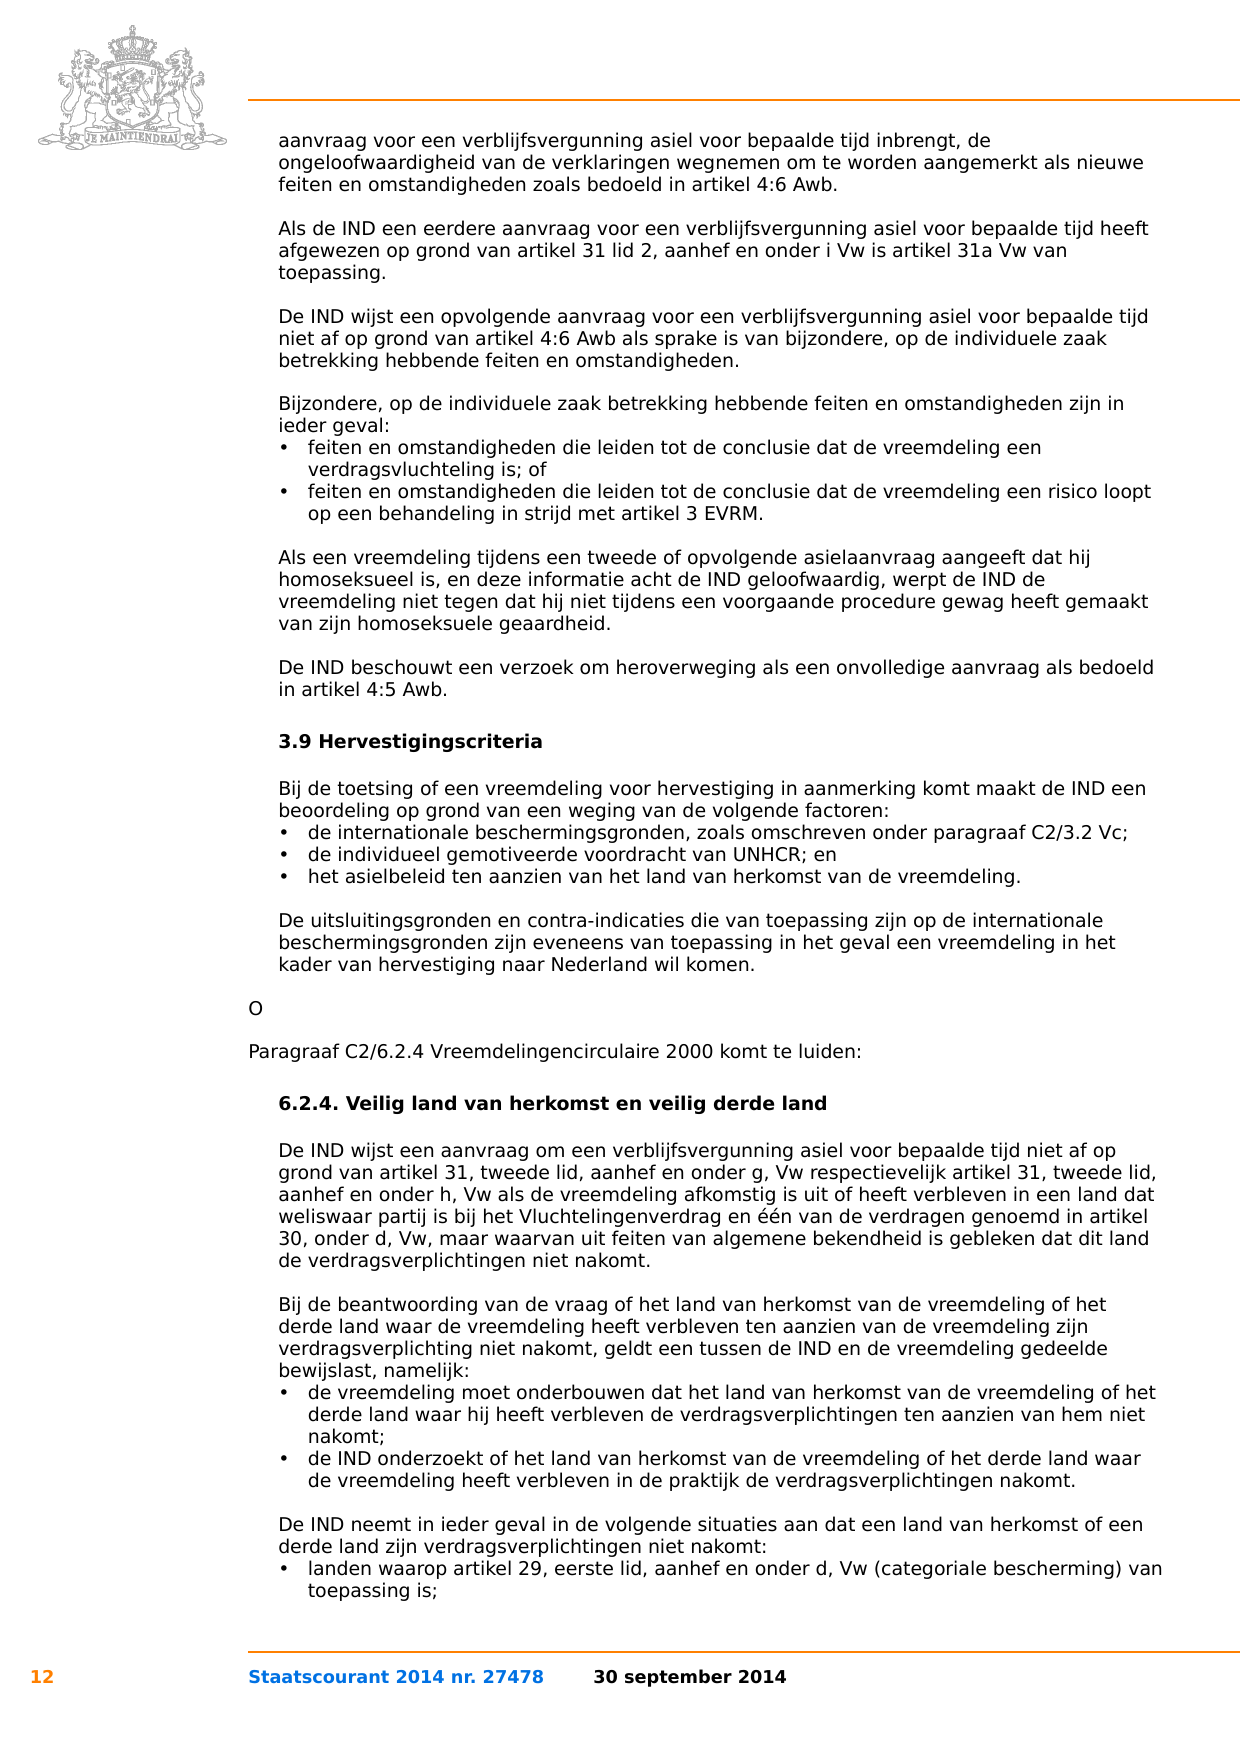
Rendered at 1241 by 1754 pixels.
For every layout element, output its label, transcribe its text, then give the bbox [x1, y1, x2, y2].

text Als een vreemdeling tijdens een tweede of opvolgende asielaanvraag aangeeft dat hij homoseksueel is, en deze informatie acht de IND geloofwaardig, werpt de IND de vreemdeling niet tegen dat hij niet tijdens een voorgaande procedure gewag heeft gemaakt van zijn homoseksuele geaardheid. [278, 547, 1163, 635]
text Paragraaf C2/6.2.4 Vreemdelingencirculaire 2000 komt te luiden: [248, 1041, 1163, 1063]
text • landen waarop artikel 29, eerste lid, aanhef en onder d, Vw (categoriale bescherming) van toepassing is; [278, 1558, 1163, 1602]
text De IND beschouwt een verzoek om heroverweging als een onvolledige aanvraag als bedoeld in artikel 4:5 Awb. [278, 657, 1163, 701]
text • de IND onderzoekt of het land van herkomst van de vreemdeling of het derde land waar de vreemdeling heeft verbleven in de praktijk de verdragsverplichtingen nakomt. [278, 1448, 1163, 1492]
text De IND neemt in ieder geval in de volgende situaties aan dat een land van herkomst of een derde land zijn verdragsverplichtingen niet nakomt: [278, 1514, 1163, 1558]
picture [38, 25, 227, 150]
text De IND wijst een aanvraag om een verblijfsvergunning asiel voor bepaalde tijd niet af op grond van artikel 31, tweede lid, aanhef en onder g, Vw respectievelijk artikel 31, tweede lid, aanhef en onder h, Vw als de vreemdeling afkomstig is uit of heeft verbleven in een land dat weliswaar partij is bij het Vluchtelingenverdrag en één van de verdragen genoemd in artikel 30, onder d, Vw, maar waarvan uit feiten van algemene bekendheid is gebleken dat dit land de verdragsverplichtingen niet nakomt. [278, 1140, 1163, 1272]
text De IND wijst een opvolgende aanvraag voor een verblijfsvergunning asiel voor bepaalde tijd niet af op grond van artikel 4:6 Awb als sprake is van bijzondere, op de individuele zaak betrekking hebbende feiten en omstandigheden. [278, 306, 1163, 371]
text • de vreemdeling moet onderbouwen dat het land van herkomst van de vreemdeling of het derde land waar hij heeft verbleven de verdragsverplichtingen ten aanzien van hem niet nakomt; [278, 1382, 1163, 1448]
text • feiten en omstandigheden die leiden tot de conclusie dat de vreemdeling een verdragsvluchteling is; of [278, 437, 1163, 481]
text • de individueel gemotiveerde voordracht van UNHCR; en [278, 844, 1163, 866]
subtitle 3.9 Hervestigingscriteria [278, 731, 1163, 753]
text O [248, 997, 1163, 1019]
text • het asielbeleid ten aanzien van het land van herkomst van de vreemdeling. [278, 866, 1163, 888]
text De uitsluitingsgronden en contra-indicaties die van toepassing zijn op de internationale beschermingsgronden zijn eveneens van toepassing in het geval een vreemdeling in het kader van hervestiging naar Nederland wil komen. [278, 909, 1163, 976]
subtitle 6.2.4. Veilig land van herkomst en veilig derde land [278, 1093, 1163, 1115]
text Bij de toetsing of een vreemdeling voor hervestiging in aanmerking komt maakt de IND een beoordeling op grond van een weging van de volgende factoren: [278, 778, 1163, 822]
text aanvraag voor een verblijfsvergunning asiel voor bepaalde tijd inbrengt, de ongeloofwaardigheid van de verklaringen wegnemen om te worden aangemerkt als nieuwe feiten en omstandigheden zoals bedoeld in artikel 4:6 Awb. [278, 130, 1163, 196]
text • de internationale beschermingsgronden, zoals omschreven onder paragraaf C2/3.2 Vc; [278, 822, 1163, 844]
text Bij de beantwoording van de vraag of het land van herkomst van de vreemdeling of het derde land waar de vreemdeling heeft verbleven ten aanzien van de vreemdeling zijn verdragsverplichting niet nakomt, geldt een tussen de IND en de vreemdeling gedeelde bewijslast, namelijk: [278, 1294, 1163, 1382]
text Bijzondere, op de individuele zaak betrekking hebbende feiten en omstandigheden zijn in ieder geval: [278, 393, 1163, 437]
text Als de IND een eerdere aanvraag voor een verblijfsvergunning asiel voor bepaalde tijd heeft afgewezen op grond van artikel 31 lid 2, aanhef en onder i Vw is artikel 31a Vw van toepassing. [278, 218, 1163, 284]
text • feiten en omstandigheden die leiden tot de conclusie dat de vreemdeling een risico loopt op een behandeling in strijd met artikel 3 EVRM. [278, 481, 1163, 525]
